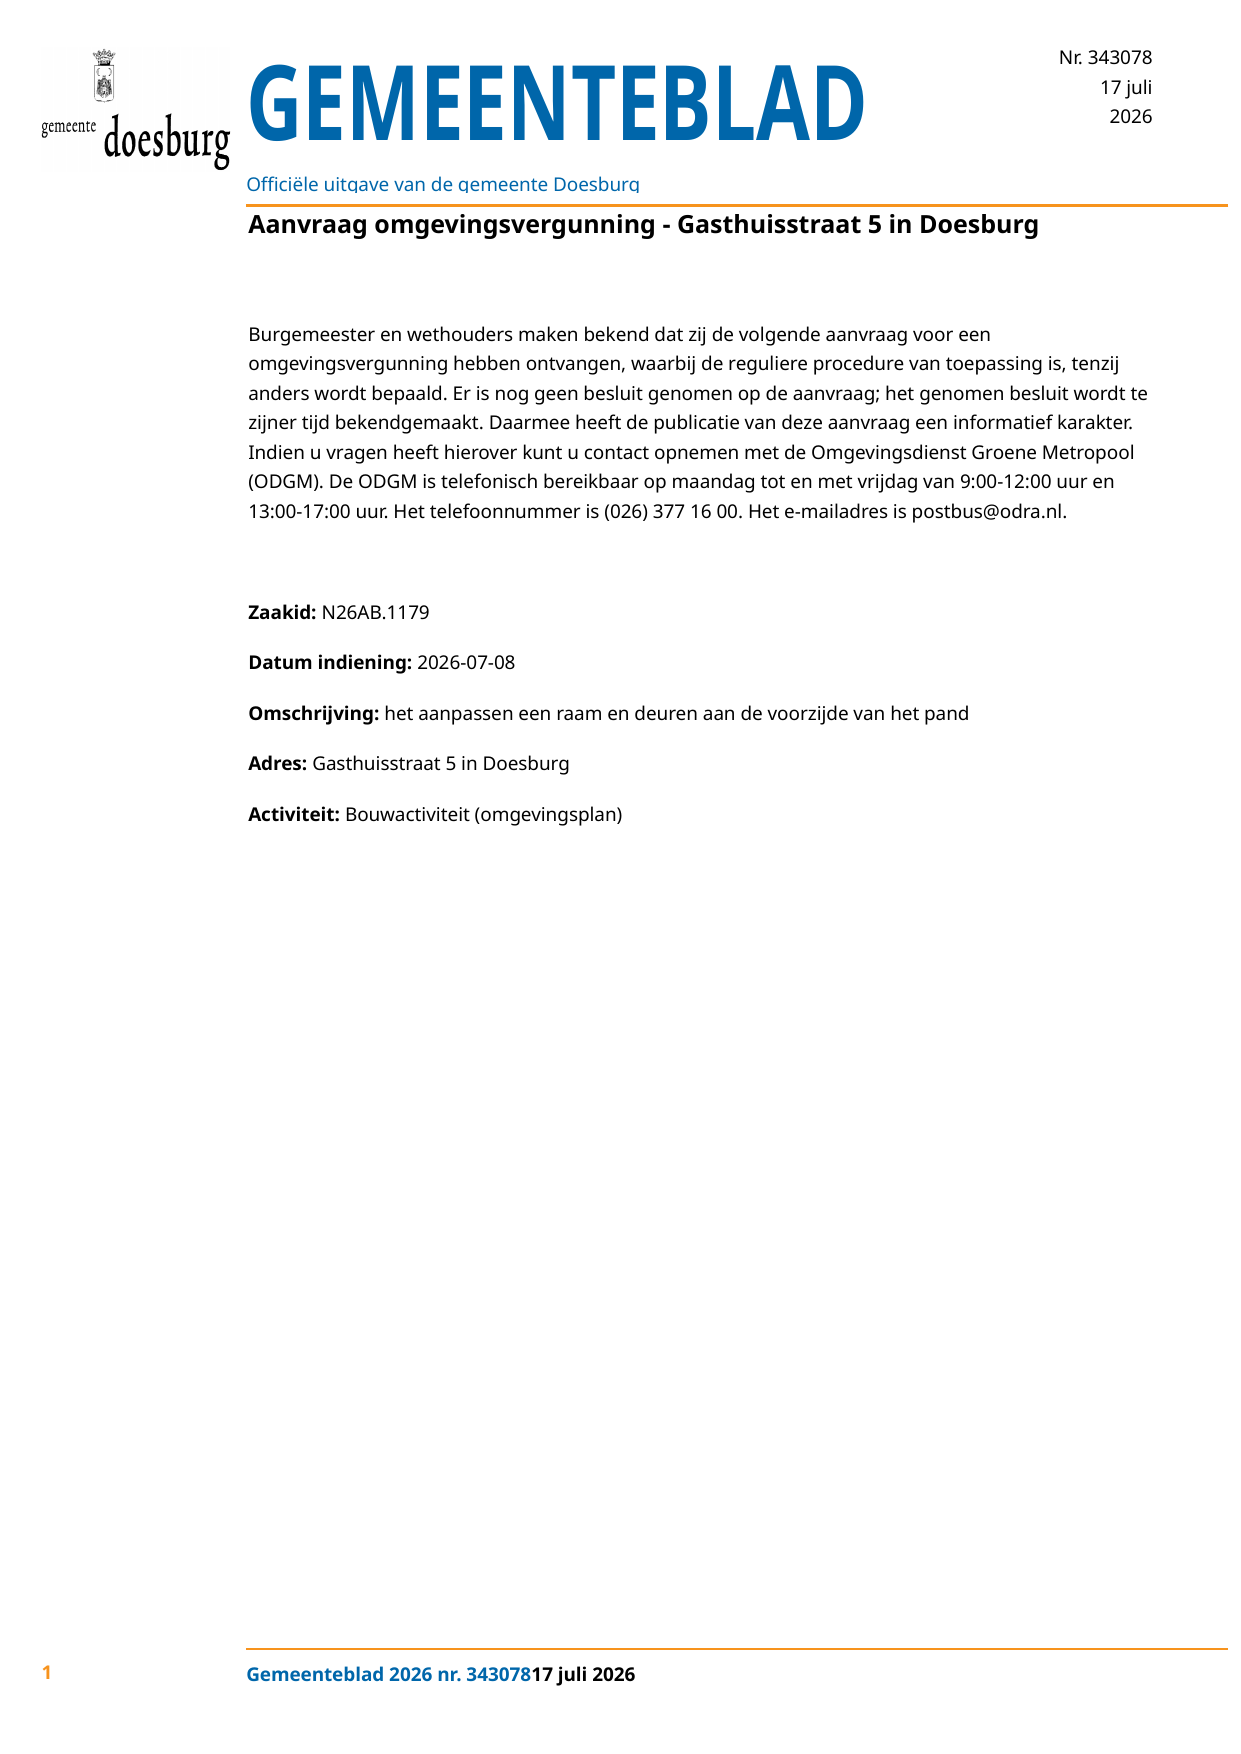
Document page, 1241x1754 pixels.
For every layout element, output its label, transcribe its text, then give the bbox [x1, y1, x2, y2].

text Omschrijving: het aanpassen een raam en deuren aan de voorzijde van het pand [248, 700, 1152, 726]
text Adres: Gasthuisstraat 5 in Doesburg [248, 750, 1152, 776]
text Burgemeester en wethouders maken bekend dat zij de volgende aanvraag voor een omgevingsvergunning hebben ontvangen, waarbij de reguliere procedure van toepassing is, tenzij anders wordt bepaald. Er is nog geen besluit genomen op de aanvraag; het genomen besluit wordt te zijner tijd bekendgemaakt. Daarmee heeft de publicatie van deze aanvraag een informatief karakter. Indien u vragen heeft hierover kunt u contact opnemen met de Omgevingsdienst Groene Metropool (ODGM). De ODGM is telefonisch bereikbaar op maandag tot en met vrijdag van 9:00-12:00 uur en 13:00-17:00 uur. Het telefoonnummer is (026) 377 16 00. Het e-mailadres is postbus@odra.nl. [248, 321, 1152, 524]
text Activiteit: Bouwactiviteit (omgevingsplan) [248, 801, 1152, 826]
text Datum indiening: 2026-07-08 [248, 649, 1152, 675]
text Aanvraag omgevingsvergunning - Gasthuisstraat 5 in Doesburg [248, 207, 1152, 241]
text Zaakid: N26AB.1179 [248, 599, 1152, 625]
picture [41, 47, 231, 172]
